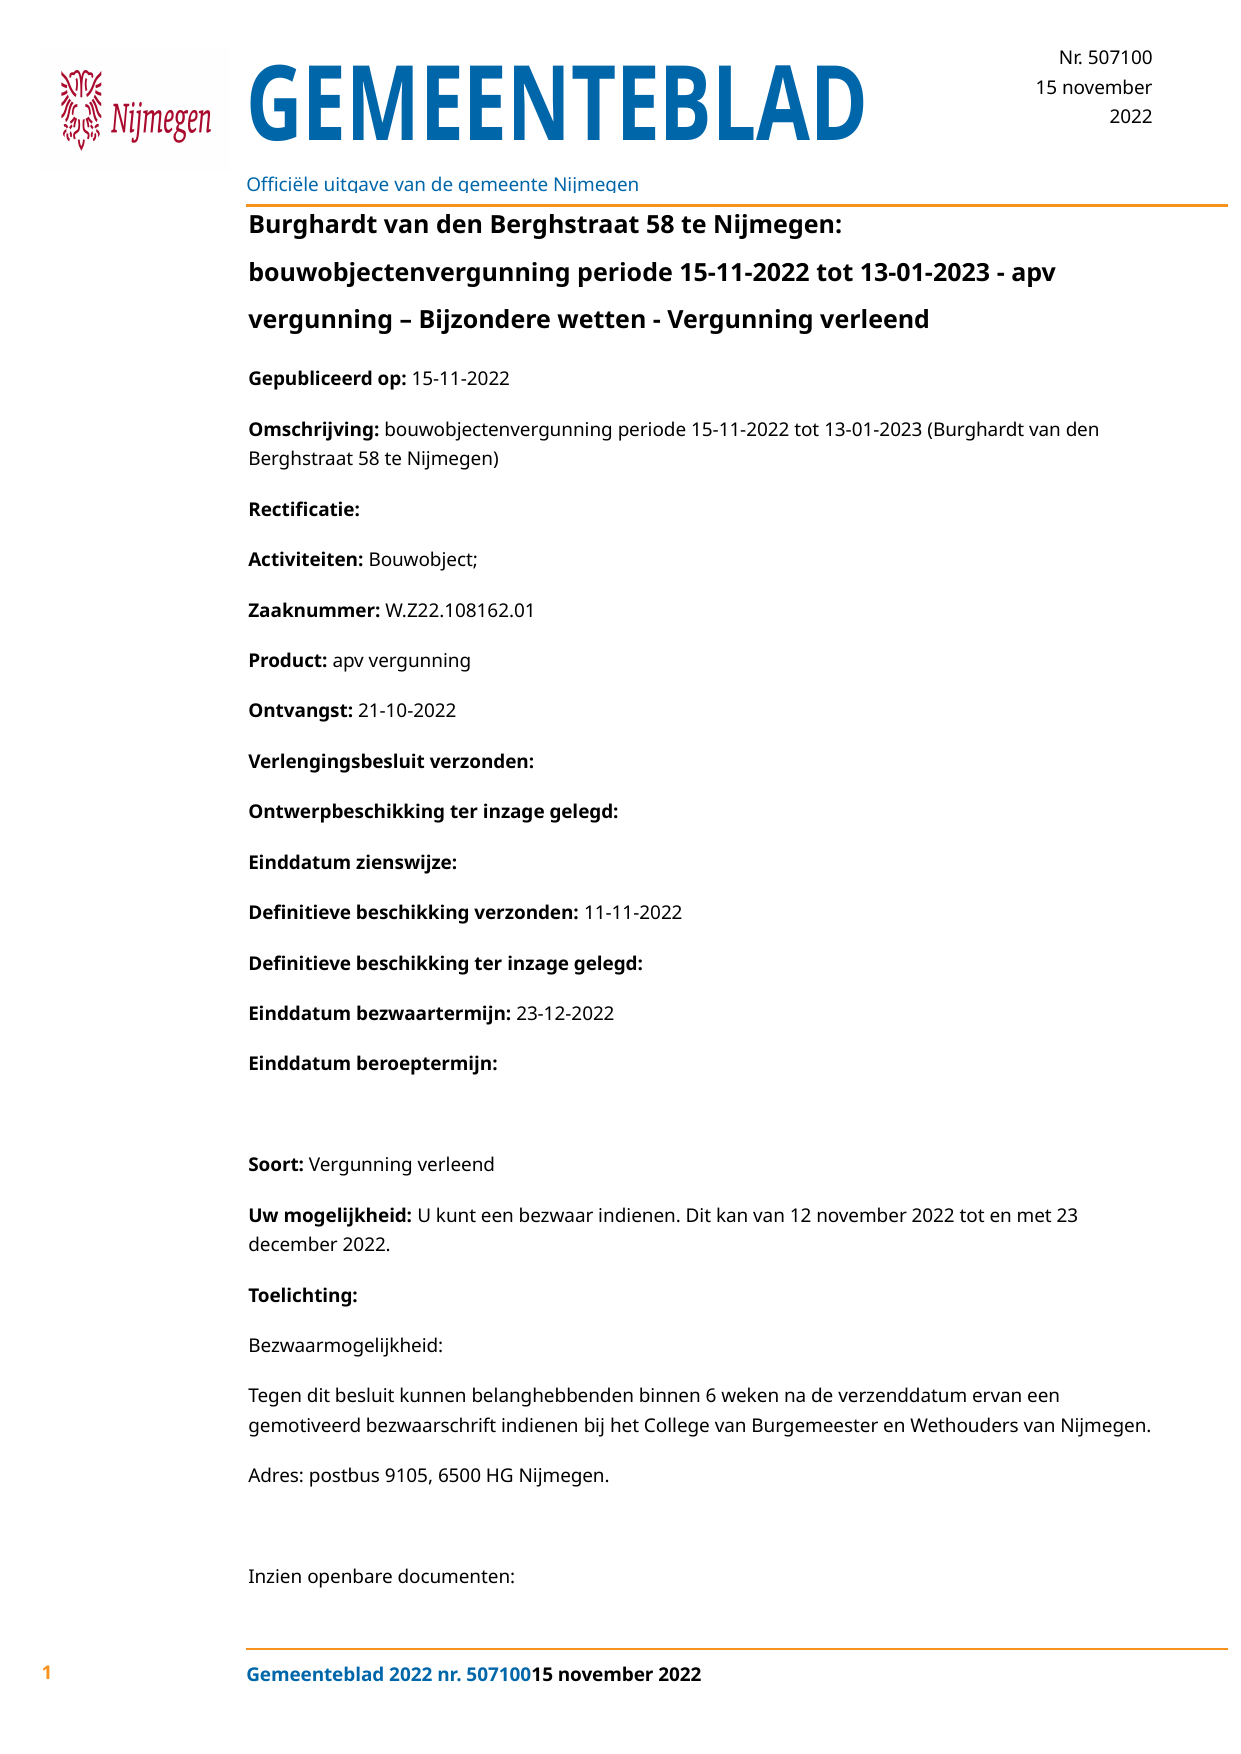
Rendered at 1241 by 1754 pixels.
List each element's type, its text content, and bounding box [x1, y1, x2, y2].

text Ontwerpbeschikking ter inzage gelegd: [248, 798, 1152, 824]
text Rectificatie: [248, 496, 1152, 522]
text Ontvangst: 21-10-2022 [248, 698, 1152, 723]
text Einddatum bezwaartermijn: 23-12-2022 [248, 1000, 1152, 1026]
text Product: apv vergunning [248, 647, 1152, 673]
text Activiteiten: Bouwobject; [248, 546, 1152, 572]
text Inzien openbare documenten: [248, 1563, 1152, 1589]
text Einddatum zienswijze: [248, 849, 1152, 874]
text Gepubliceerd op: 15-11-2022 [248, 366, 1152, 391]
text Zaaknummer: W.Z22.108162.01 [248, 597, 1152, 622]
text Einddatum beroeptermijn: [248, 1051, 1152, 1076]
text Soort: Vergunning verleend [248, 1151, 1152, 1177]
text Adres: postbus 9105, 6500 HG Nijmegen. [248, 1463, 1152, 1488]
text Definitieve beschikking verzonden: 11-11-2022 [248, 899, 1152, 925]
picture [41, 47, 231, 172]
text Bezwaarmogelijkheid: [248, 1332, 1152, 1358]
text Uw mogelijkheid: U kunt een bezwaar indienen. Dit kan van 12 november 2022 tot en met 23 december 2022. [248, 1202, 1152, 1257]
text Burghardt van den Berghstraat 58 te Nijmegen: bouwobjectenvergunning periode 15-11-2022 tot 13-01-2023 - apv vergunning – Bijzondere wetten - Vergunning verleend [248, 207, 1152, 336]
text Tegen dit besluit kunnen belanghebbenden binnen 6 weken na de verzenddatum ervan een gemotiveerd bezwaarschrift indienen bij het College van Burgemeester en Wethouders van Nijmegen. [248, 1383, 1152, 1438]
text Definitieve beschikking ter inzage gelegd: [248, 950, 1152, 975]
text Verlengingsbesluit verzonden: [248, 748, 1152, 774]
text Omschrijving: bouwobjectenvergunning periode 15-11-2022 tot 13-01-2023 (Burghardt van den Berghstraat 58 te Nijmegen) [248, 416, 1152, 471]
text Toelichting: [248, 1282, 1152, 1307]
